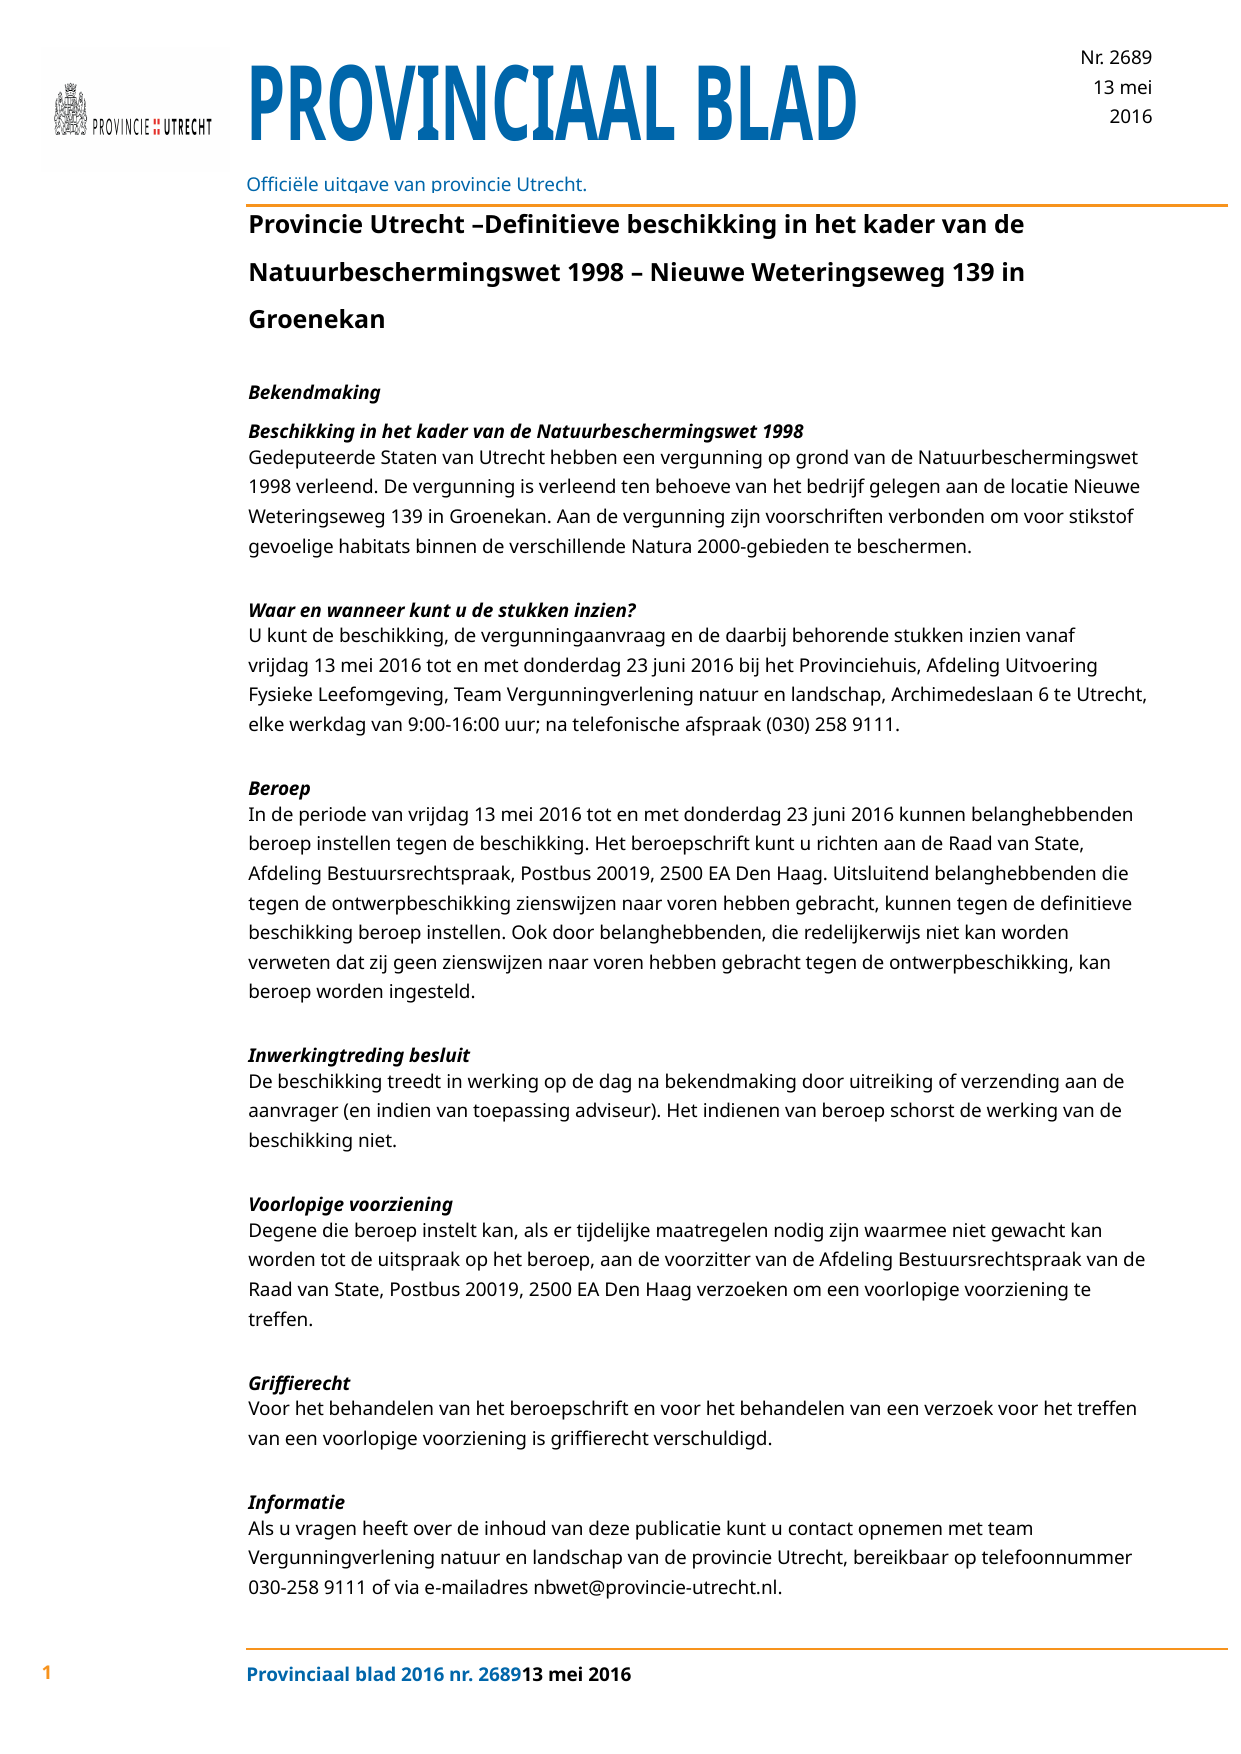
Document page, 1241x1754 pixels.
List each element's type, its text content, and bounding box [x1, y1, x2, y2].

text Beroep [248, 775, 1152, 801]
text Informatie [248, 1489, 1152, 1515]
text Voor het behandelen van het beroepschrift en voor het behandelen van een verzoek voor het treffen van een voorlopige voorziening is griffierecht verschuldigd. [248, 1395, 1152, 1451]
text Gedeputeerde Staten van Utrecht hebben een vergunning op grond van de Natuurbeschermingswet 1998 verleend. De vergunning is verleend ten behoeve van het bedrijf gelegen aan de locatie Nieuwe Weteringseweg 139 in Groenekan. Aan de vergunning zijn voorschriften verbonden om voor stikstof gevoelige habitats binnen de verschillende Natura 2000-gebieden te beschermen. [248, 444, 1152, 558]
text Provincie Utrecht –Definitieve beschikking in het kader van de Natuurbeschermingswet 1998 – Nieuwe Weteringseweg 139 in Groenekan [248, 207, 1152, 336]
text Beschikking in het kader van de Natuurbeschermingswet 1998 [248, 418, 1152, 444]
text In de periode van vrijdag 13 mei 2016 tot en met donderdag 23 juni 2016 kunnen belanghebbenden beroep instellen tegen de beschikking. Het beroepschrift kunt u richten aan de Raad van State, Afdeling Bestuursrechtspraak, Postbus 20019, 2500 EA Den Haag. Uitsluitend belanghebbenden die tegen de ontwerpbeschikking zienswijzen naar voren hebben gebracht, kunnen tegen de definitieve beschikking beroep instellen. Ook door belanghebbenden, die redelijkerwijs niet kan worden verweten dat zij geen zienswijzen naar voren hebben gebracht tegen de ontwerpbeschikking, kan beroep worden ingesteld. [248, 801, 1152, 1004]
text Bekendmaking [248, 379, 1152, 405]
text Waar en wanneer kunt u de stukken inzien? [248, 597, 1152, 622]
text U kunt de beschikking, de vergunningaanvraag en de daarbij behorende stukken inzien vanaf vrijdag 13 mei 2016 tot en met donderdag 23 juni 2016 bij het Provinciehuis, Afdeling Uitvoering Fysieke Leefomgeving, Team Vergunningverlening natuur en landschap, Archimedeslaan 6 te Utrecht, elke werkdag van 9:00-16:00 uur; na telefonische afspraak (030) 258 9111. [248, 622, 1152, 737]
text Degene die beroep instelt kan, als er tijdelijke maatregelen nodig zijn waarmee niet gewacht kan worden tot de uitspraak op het beroep, aan de voorzitter van de Afdeling Bestuursrechtspraak van de Raad van State, Postbus 20019, 2500 EA Den Haag verzoeken om een voorlopige voorziening te treffen. [248, 1217, 1152, 1331]
text Griffierecht [248, 1370, 1152, 1395]
text Voorlopige voorziening [248, 1191, 1152, 1217]
text De beschikking treedt in werking op de dag na bekendmaking door uitreiking of verzending aan de aanvrager (en indien van toepassing adviseur). Het indienen van beroep schorst de werking van de beschikking niet. [248, 1068, 1152, 1153]
text Als u vragen heeft over de inhoud van deze publicatie kunt u contact opnemen met team Vergunningverlening natuur en landschap van de provincie Utrecht, bereikbaar op telefoonnummer 030-258 9111 of via e-mailadres nbwet@provincie-utrecht.nl. [248, 1515, 1152, 1599]
picture [41, 47, 231, 172]
text Inwerkingtreding besluit [248, 1042, 1152, 1068]
